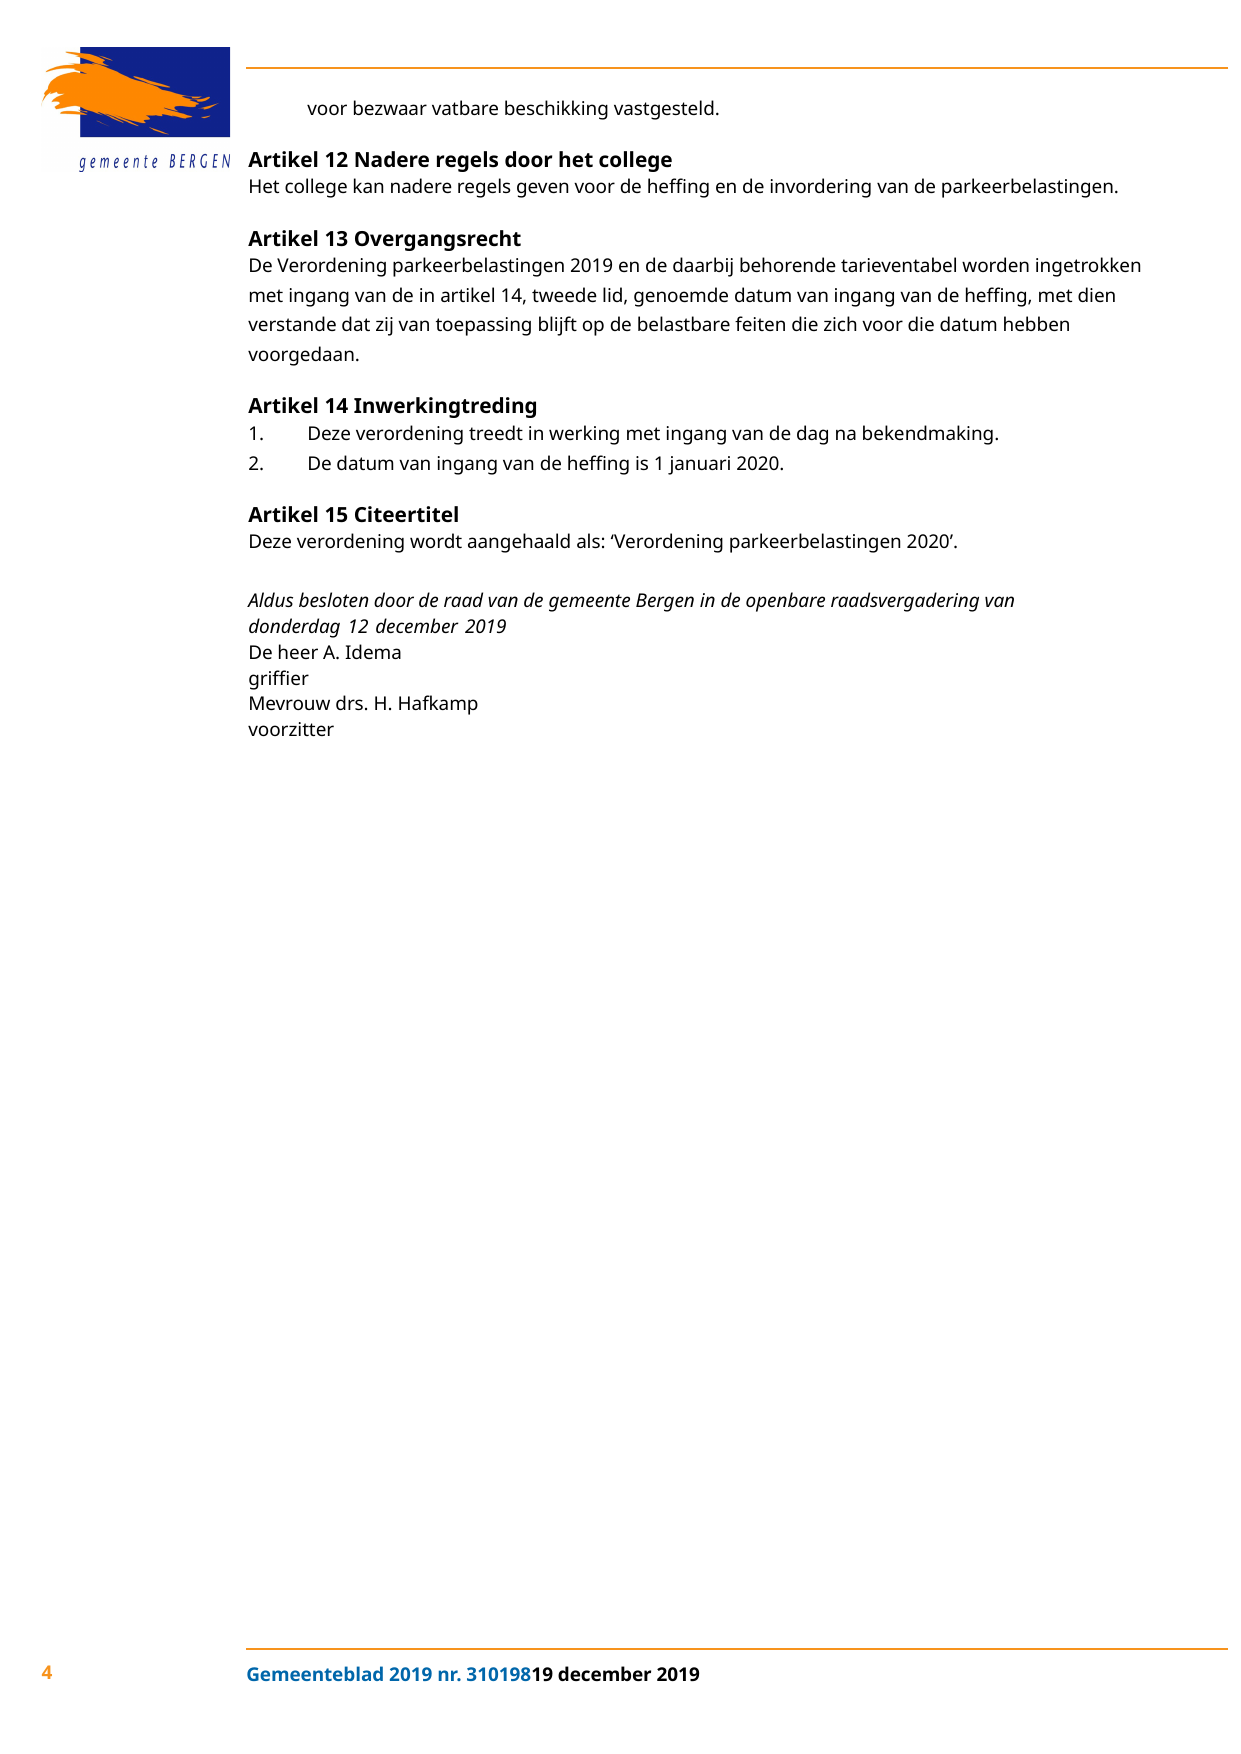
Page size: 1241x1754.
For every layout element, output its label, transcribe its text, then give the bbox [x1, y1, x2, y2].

text Het college kan nadere regels geven voor de heffing en de invordering van de parkeerbelastingen. [248, 174, 1152, 199]
text Mevrouw drs. H. Hafkamp [248, 691, 1152, 716]
text De Verordening parkeerbelastingen 2019 en de daarbij behorende tarieventabel worden ingetrokken met ingang van de in artikel 14, tweede lid, genoemde datum van ingang van de heffing, met dien verstande dat zij van toepassing blijft op de belastbare feiten die zich voor die datum hebben voorgedaan. [248, 252, 1152, 367]
list voor bezwaar vatbare beschikking vastgesteld. [248, 95, 1152, 121]
picture [41, 47, 231, 172]
list Deze verordening treedt in werking met ingang van de dag na bekendmaking. [248, 420, 1152, 446]
text Aldus besloten door de raad van de gemeente Bergen in de openbare raadsvergadering van donderdag 12 december 2019 [248, 588, 1152, 639]
text Artikel 15 Citeertitel [248, 500, 1152, 528]
text griffier [248, 665, 1152, 691]
text Artikel 14 Inwerkingtreding [248, 392, 1152, 420]
text De heer A. Idema [248, 639, 1152, 665]
text Deze verordening wordt aangehaald als: ‘Verordening parkeerbelastingen 2020’. [248, 528, 1152, 554]
text Artikel 13 Overgangsrecht [248, 224, 1152, 252]
text Artikel 12 Nadere regels door het college [248, 145, 1152, 174]
list De datum van ingang van de heffing is 1 januari 2020. [248, 450, 1152, 475]
text voorzitter [248, 716, 1152, 742]
